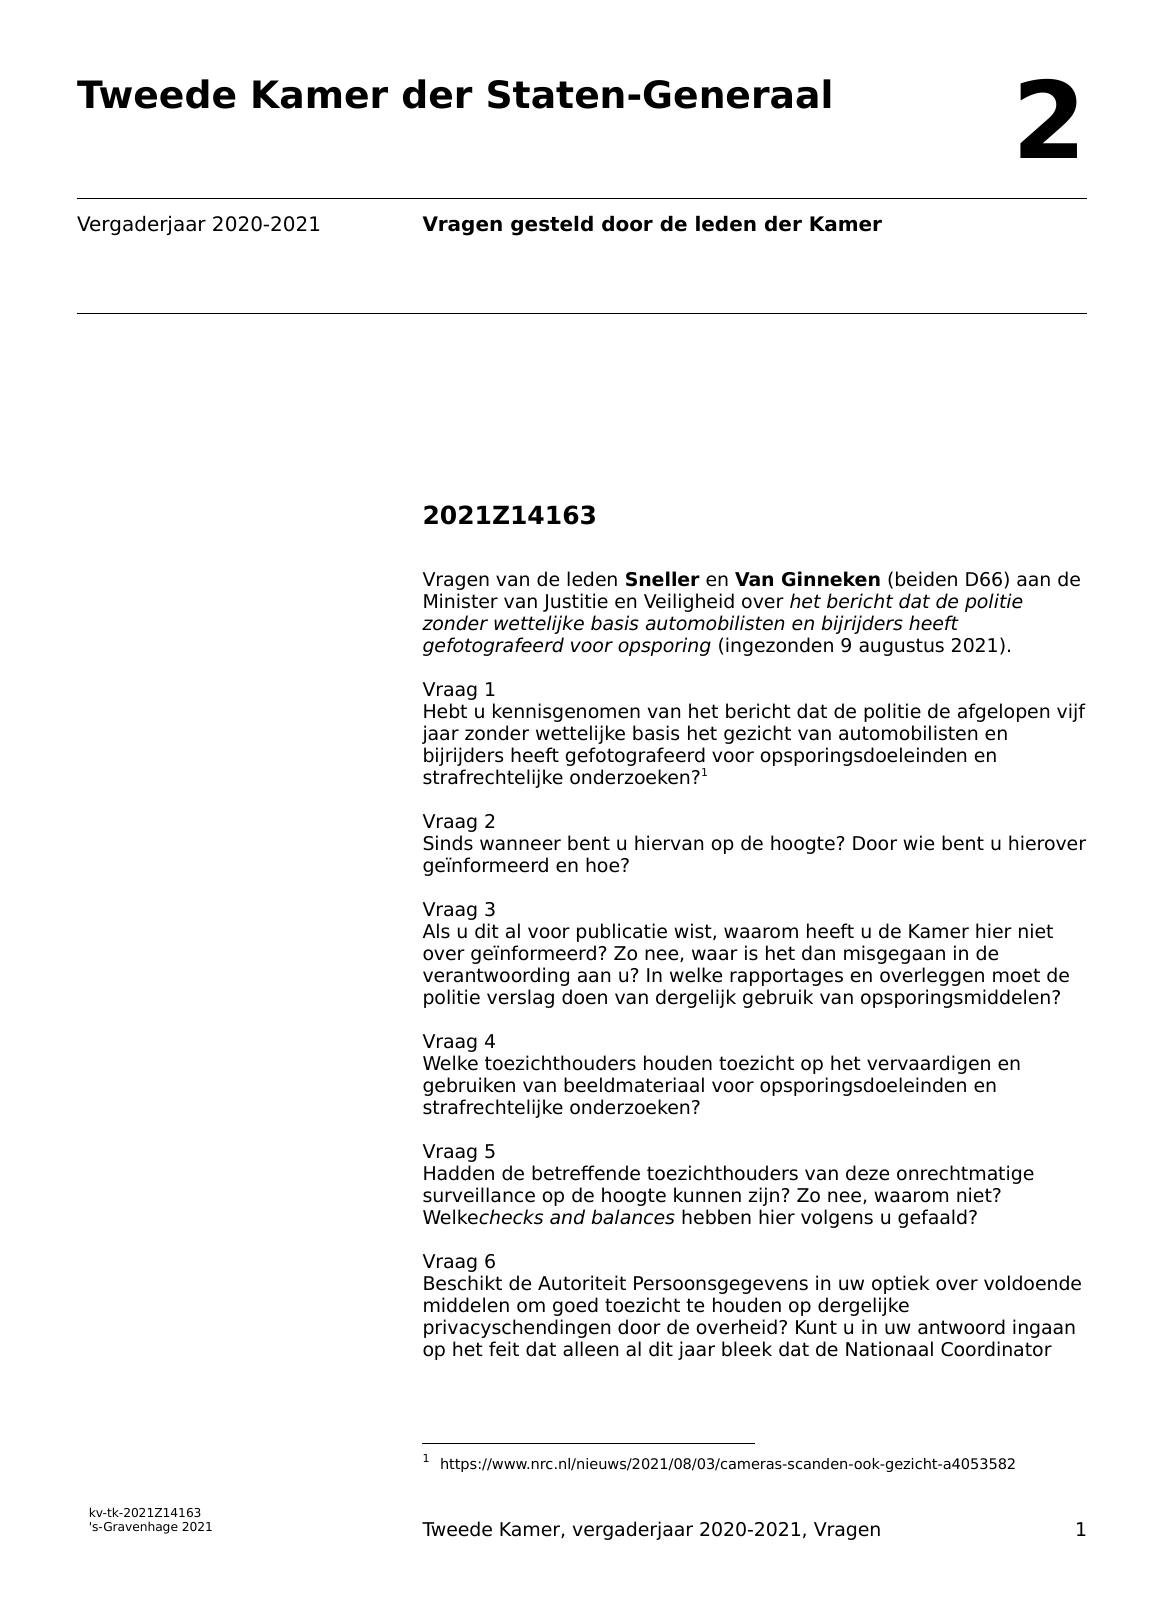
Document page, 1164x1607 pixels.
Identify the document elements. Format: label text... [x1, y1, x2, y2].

text Vraag 6 [422, 1251, 1087, 1273]
text kv-tk-2021Z14163 [88, 1506, 323, 1520]
text Hebt u kennisgenomen van het bericht dat de politie de afgelopen vijf jaar zonder wettelijke basis het gezicht van automobilisten en bijrijders heeft gefotografeerd voor opsporingsdoeleinden en strafrechtelijke onderzoeken? [422, 701, 1087, 789]
text Beschikt de Autoriteit Persoonsgegevens in uw optiek over voldoende middelen om goed toezicht te houden op dergelijke privacyschendingen door de overheid? Kunt u in uw antwoord ingaan op het feit dat alleen al dit jaar bleek dat de Nationaal Coordinator [422, 1273, 1087, 1361]
table_header Tweede Kamer der Staten-Generaal [77, 59, 886, 198]
table_cell Vragen gesteld door de leden der Kamer [422, 199, 1087, 313]
text 2021Z14163 [422, 501, 1087, 531]
text https://www.nrc.nl/nieuws/2021/08/03/cameras-scanden-ook-gezicht-a4053582 [422, 1452, 1087, 1474]
text Vraag 1 [422, 679, 1087, 701]
table_cell Vergaderjaar 2020-2021 [77, 199, 422, 313]
text Als u dit al voor publicatie wist, waarom heeft u de Kamer hier niet over geïnformeerd? Zo nee, waar is het dan misgegaan in de verantwoording aan u? In welke rapportages en overleggen moet de politie verslag doen van dergelijk gebruik van opsporingsmiddelen? [422, 921, 1087, 1009]
text Vraag 5 [422, 1141, 1087, 1163]
table_header 2 [886, 59, 1087, 198]
text Vragen van de leden Sneller en Van Ginneken (beiden D66) aan de Minister van Justitie en Veiligheid over het bericht dat de politie zonder wettelijke basis automobilisten en bijrijders heeft gefotografeerd voor opsporing (ingezonden 9 augustus 2021). [422, 569, 1087, 657]
text 's-Gravenhage 2021 [88, 1520, 323, 1534]
text Welke toezichthouders houden toezicht op het vervaardigen en gebruiken van beeldmateriaal voor opsporingsdoeleinden en strafrechtelijke onderzoeken? [422, 1053, 1087, 1119]
text Vraag 4 [422, 1031, 1087, 1053]
text Vraag 3 [422, 899, 1087, 921]
text Hadden de betreffende toezichthouders van deze onrechtmatige surveillance op de hoogte kunnen zijn? Zo nee, waarom niet? Welkechecks and balances hebben hier volgens u gefaald? [422, 1163, 1087, 1229]
text Sinds wanneer bent u hiervan op de hoogte? Door wie bent u hierover geïnformeerd en hoe? [422, 833, 1087, 877]
text Vraag 2 [422, 811, 1087, 833]
